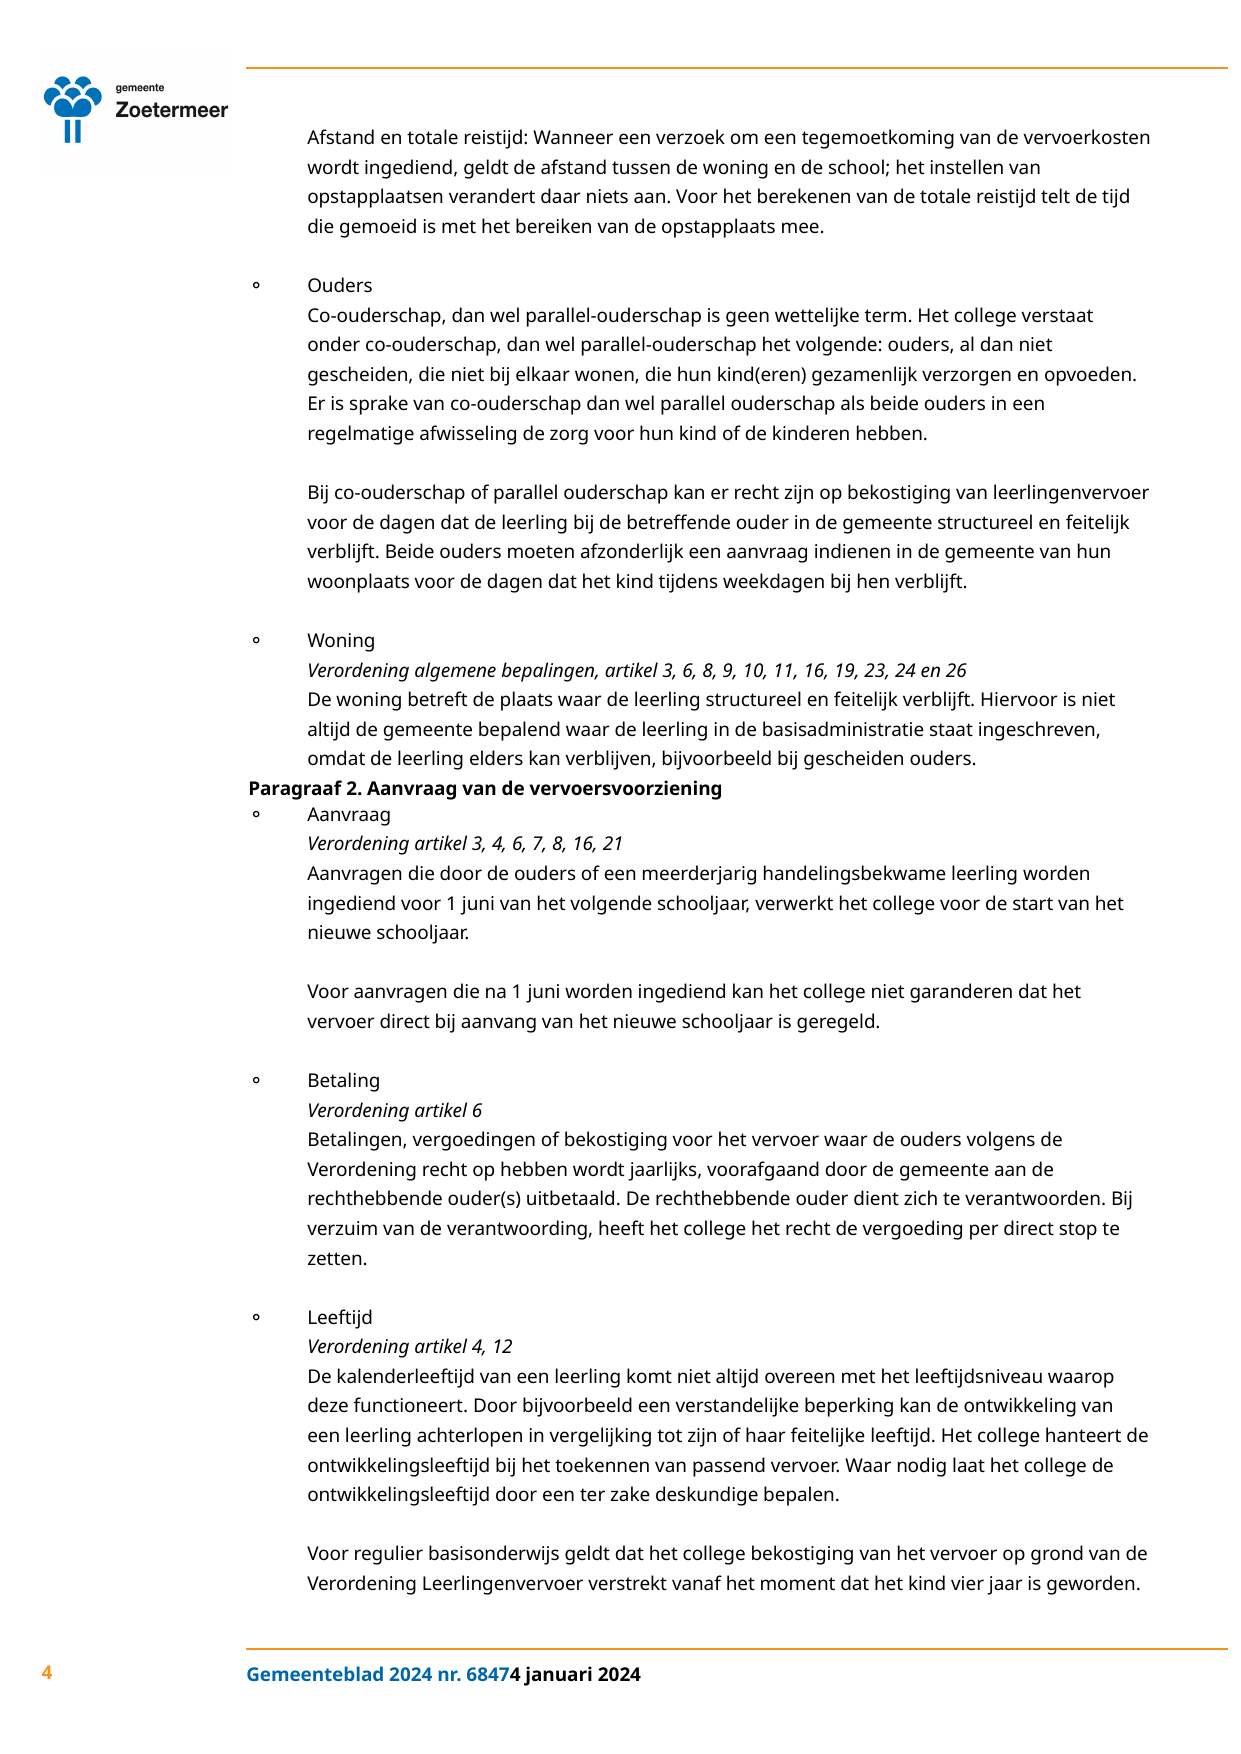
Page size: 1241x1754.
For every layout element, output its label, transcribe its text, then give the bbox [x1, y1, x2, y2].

list Betalingen, vergoedingen of bekostiging voor het vervoer waar de ouders volgens de Verordening recht op hebben wordt jaarlijks, voorafgaand door de gemeente aan de rechthebbende ouder(s) uitbetaald. De rechthebbende ouder dient zich te verantwoorden. Bij verzuim van de verantwoording, heeft het college het recht de vergoeding per direct stop te zetten. [248, 1126, 1152, 1270]
list Aanvragen die door de ouders of een meerderjarig handelingsbekwame leerling worden ingediend voor 1 juni van het volgende schooljaar, verwerkt het college voor de start van het nieuwe schooljaar. [248, 860, 1152, 945]
list De woning betreft de plaats waar de leerling structureel en feitelijk verblijft. Hiervoor is niet altijd de gemeente bepalend waar de leerling in de basisadministratie staat ingeschreven, omdat de leerling elders kan verblijven, bijvoorbeeld bij gescheiden ouders. [248, 686, 1152, 771]
list Bij co-ouderschap of parallel ouderschap kan er recht zijn op bekostiging van leerlingenvervoer voor de dagen dat de leerling bij de betreffende ouder in de gemeente structureel en feitelijk verblijft. Beide ouders moeten afzonderlijk een aanvraag indienen in de gemeente van hun woonplaats voor de dagen dat het kind tijdens weekdagen bij hen verblijft. [248, 479, 1152, 594]
list Betaling [248, 1067, 1152, 1093]
list Verordening artikel 4, 12 [248, 1333, 1152, 1359]
list Voor regulier basisonderwijs geldt dat het college bekostiging van het vervoer op grond van de Verordening Leerlingenvervoer verstrekt vanaf het moment dat het kind vier jaar is geworden. [248, 1541, 1152, 1596]
list Co-ouderschap, dan wel parallel-ouderschap is geen wettelijke term. Het college verstaat onder co-ouderschap, dan wel parallel-ouderschap het volgende: ouders, al dan niet gescheiden, die niet bij elkaar wonen, die hun kind(eren) gezamenlijk verzorgen en opvoeden. Er is sprake van co-ouderschap dan wel parallel ouderschap als beide ouders in een regelmatige afwisseling de zorg voor hun kind of de kinderen hebben. [248, 302, 1152, 446]
list Verordening artikel 6 [248, 1097, 1152, 1122]
list Ouders [248, 272, 1152, 298]
list Verordening artikel 3, 4, 6, 7, 8, 16, 21 [248, 831, 1152, 856]
picture [41, 47, 231, 172]
list Leeftijd [248, 1304, 1152, 1329]
list Woning [248, 627, 1152, 653]
list Voor aanvragen die na 1 juni worden ingediend kan het college niet garanderen dat het vervoer direct bij aanvang van het nieuwe schooljaar is geregeld. [248, 978, 1152, 1034]
list De kalenderleeftijd van een leerling komt niet altijd overeen met het leeftijdsniveau waarop deze functioneert. Door bijvoorbeeld een verstandelijke beperking kan de ontwikkeling van een leerling achterlopen in vergelijking tot zijn of haar feitelijke leeftijd. Het college hanteert de ontwikkelingsleeftijd bij het toekennen van passend vervoer. Waar nodig laat het college de ontwikkelingsleeftijd door een ter zake deskundige bepalen. [248, 1363, 1152, 1507]
list Verordening algemene bepalingen, artikel 3, 6, 8, 9, 10, 11, 16, 19, 23, 24 en 26 [248, 657, 1152, 683]
list Aanvraag [248, 801, 1152, 827]
list Afstand en totale reistijd: Wanneer een verzoek om een tegemoetkoming van de vervoerkosten wordt ingediend, geldt de afstand tussen de woning en de school; het instellen van opstapplaatsen verandert daar niets aan. Voor het berekenen van de totale reistijd telt de tijd die gemoeid is met het bereiken van de opstapplaats mee. [248, 124, 1152, 239]
text Paragraaf 2. Aanvraag van de vervoersvoorziening [248, 775, 1152, 801]
